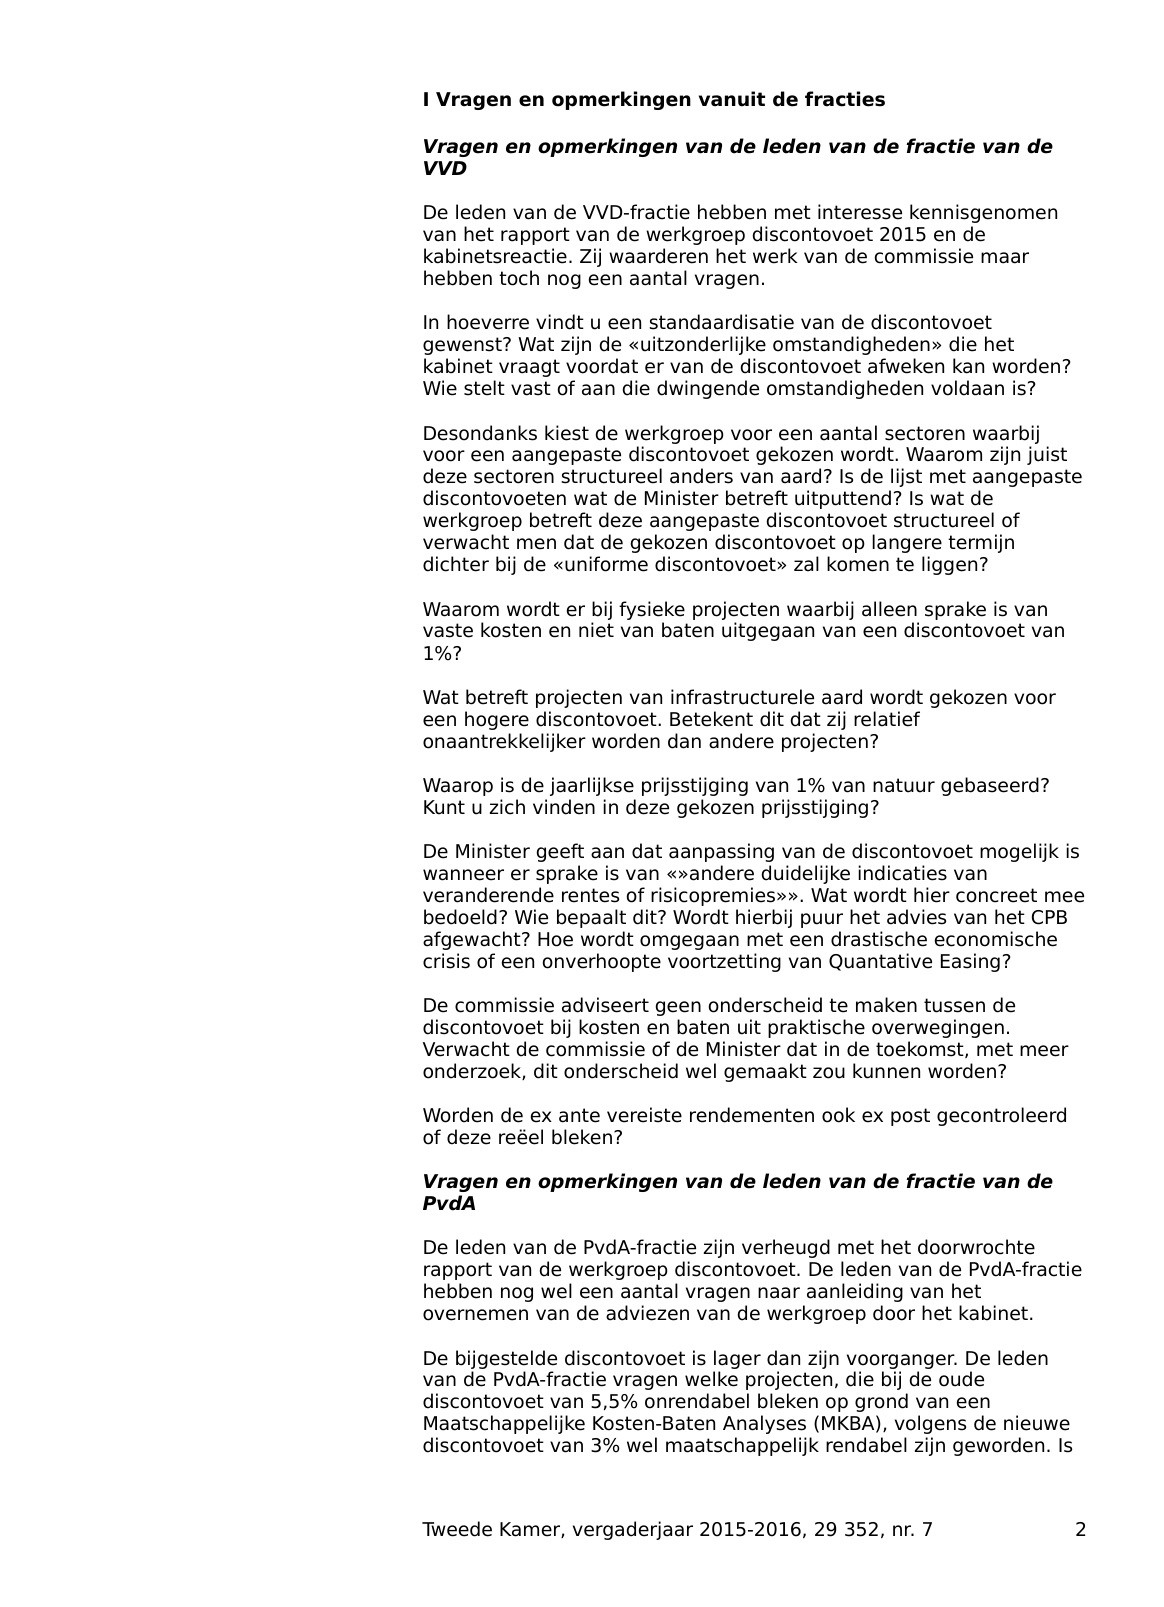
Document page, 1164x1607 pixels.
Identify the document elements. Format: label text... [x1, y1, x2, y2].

text De bijgestelde discontovoet is lager dan zijn voorganger. De leden van de PvdA-fractie vragen welke projecten, die bij de oude discontovoet van 5,5% onrendabel bleken op grond van een Maatschappelijke Kosten-Baten Analyses (MKBA), volgens de nieuwe discontovoet van 3% wel maatschappelijk rendabel zijn geworden. Is [422, 1347, 1087, 1457]
text In hoeverre vindt u een standaardisatie van de discontovoet gewenst? Wat zijn de «uitzonderlijke omstandigheden» die het kabinet vraagt voordat er van de discontovoet afweken kan worden? Wie stelt vast of aan die dwingende omstandigheden voldaan is? [422, 312, 1087, 400]
text De commissie adviseert geen onderscheid te maken tussen de discontovoet bij kosten en baten uit praktische overwegingen. Verwacht de commissie of de Minister dat in de toekomst, met meer onderzoek, dit onderscheid wel gemaakt zou kunnen worden? [422, 995, 1087, 1083]
text Waarop is de jaarlijkse prijsstijging van 1% van natuur gebaseerd? Kunt u zich vinden in deze gekozen prijsstijging? [422, 775, 1087, 819]
text Wat betreft projecten van infrastructurele aard wordt gekozen voor een hogere discontovoet. Betekent dit dat zij relatief onaantrekkelijker worden dan andere projecten? [422, 687, 1087, 752]
text Desondanks kiest de werkgroep voor een aantal sectoren waarbij voor een aangepaste discontovoet gekozen wordt. Waarom zijn juist deze sectoren structureel anders van aard? Is de lijst met aangepaste discontovoeten wat de Minister betreft uitputtend? Is wat de werkgroep betreft deze aangepaste discontovoet structureel of verwacht men dat de gekozen discontovoet op langere termijn dichter bij de «uniforme discontovoet» zal komen te liggen? [422, 422, 1087, 576]
text De leden van de VVD-fractie hebben met interesse kennisgenomen van het rapport van de werkgroep discontovoet 2015 en de kabinetsreactie. Zij waarderen het werk van de commissie maar hebben toch nog een aantal vragen. [422, 202, 1087, 290]
text Worden de ex ante vereiste rendementen ook ex post gecontroleerd of deze reëel bleken? [422, 1105, 1087, 1149]
subtitle Vragen en opmerkingen van de leden van de fractie van de PvdA [422, 1171, 1087, 1215]
text De Minister geeft aan dat aanpassing van de discontovoet mogelijk is wanneer er sprake is van «»andere duidelijke indicaties van veranderende rentes of risicopremies»». Wat wordt hier concreet mee bedoeld? Wie bepaalt dit? Wordt hierbij puur het advies van het CPB afgewacht? Hoe wordt omgegaan met een drastische economische crisis of een onverhoopte voortzetting van Quantative Easing? [422, 841, 1087, 973]
text De leden van de PvdA-fractie zijn verheugd met het doorwrochte rapport van de werkgroep discontovoet. De leden van de PvdA-fractie hebben nog wel een aantal vragen naar aanleiding van het overnemen van de adviezen van de werkgroep door het kabinet. [422, 1237, 1087, 1325]
text Waarom wordt er bij fysieke projecten waarbij alleen sprake is van vaste kosten en niet van baten uitgegaan van een discontovoet van 1%? [422, 598, 1087, 664]
subtitle I Vragen en opmerkingen vanuit de fracties [422, 89, 1087, 111]
subtitle Vragen en opmerkingen van de leden van de fractie van de VVD [422, 136, 1087, 180]
